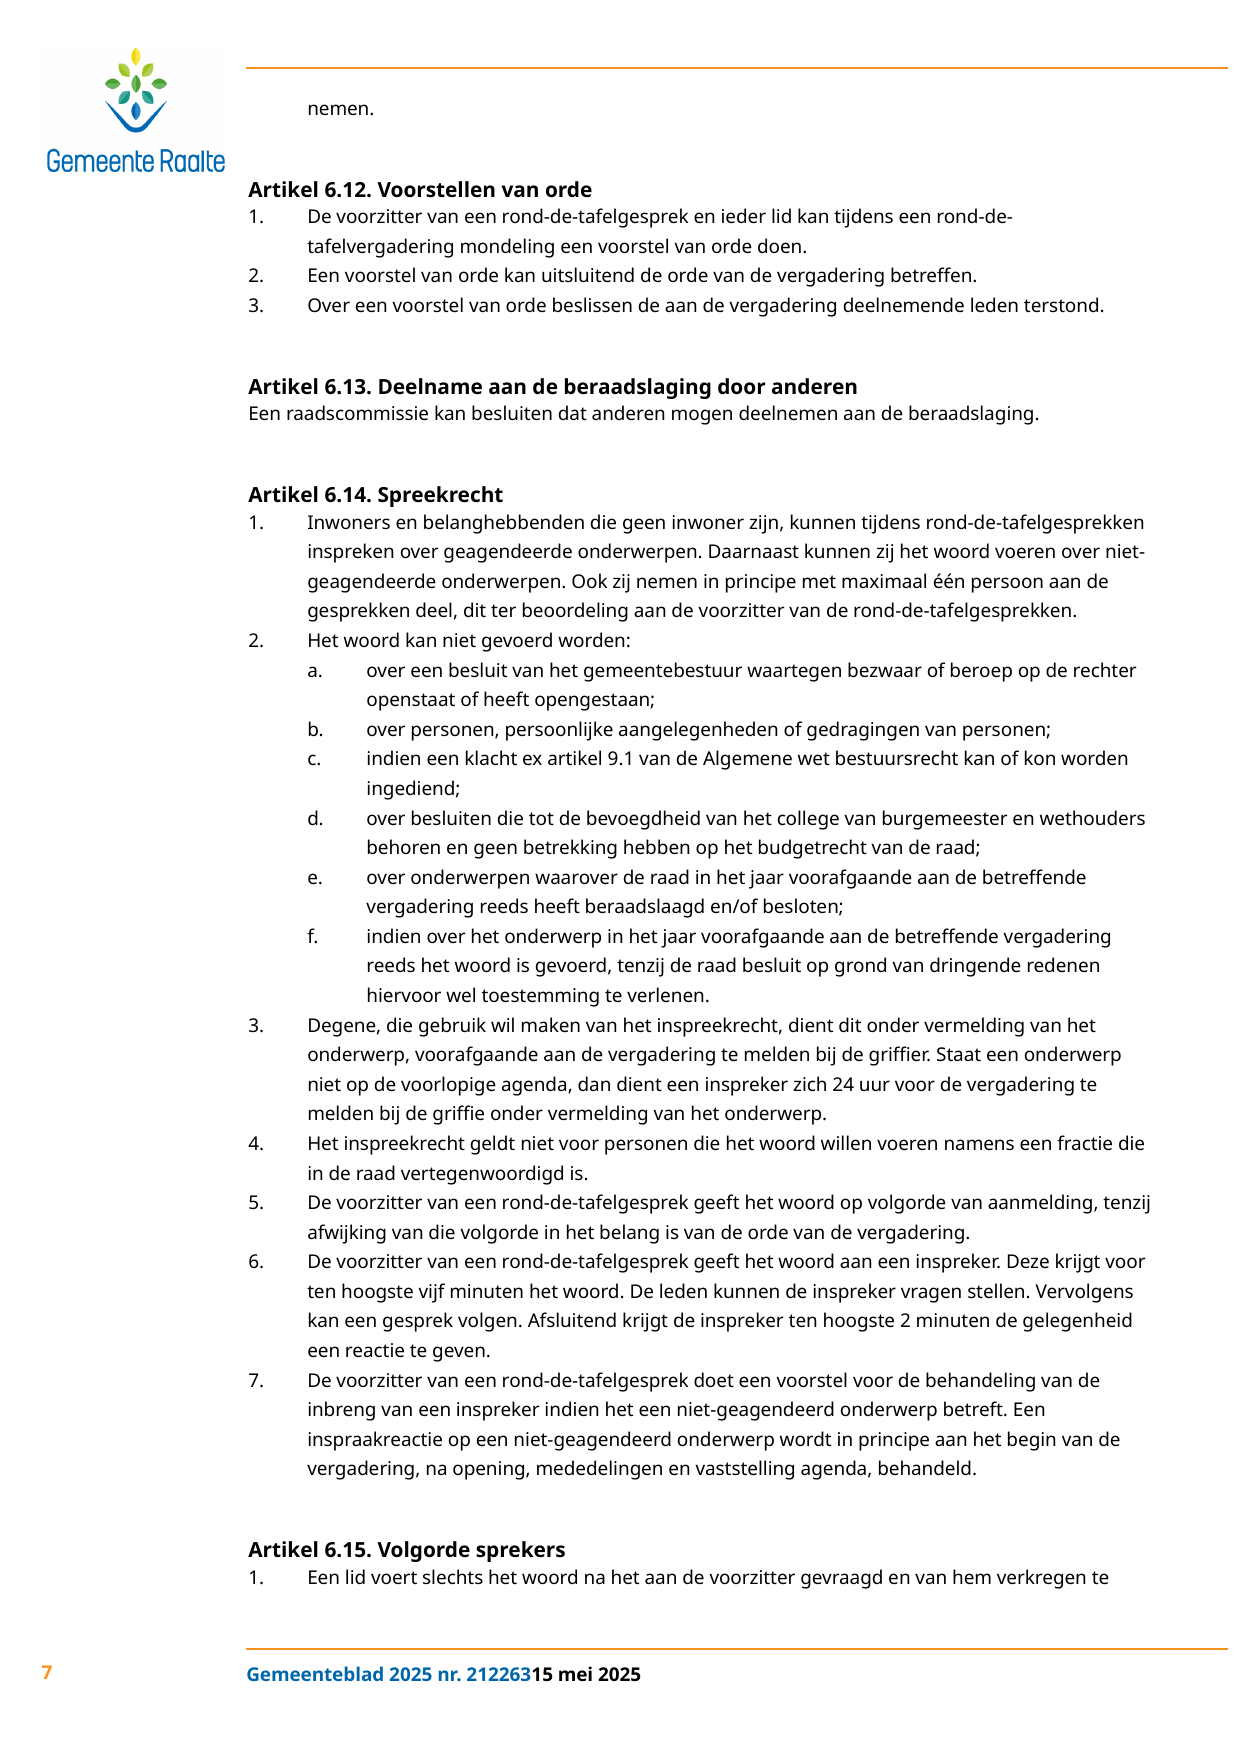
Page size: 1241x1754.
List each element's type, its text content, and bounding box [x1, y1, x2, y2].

list De voorzitter van een rond-de-tafelgesprek geeft het woord aan een inspreker. Deze krijgt voor ten hoogste vijf minuten het woord. De leden kunnen de inspreker vragen stellen. Vervolgens kan een gesprek volgen. Afsluitend krijgt de inspreker ten hoogste 2 minuten de gelegenheid een reactie te geven. [248, 1248, 1152, 1363]
list Over een voorstel van orde beslissen de aan de vergadering deelnemende leden terstond. [248, 292, 1152, 318]
list Inwoners en belanghebbenden die geen inwoner zijn, kunnen tijdens rond-de-tafelgesprekken inspreken over geagendeerde onderwerpen. Daarnaast kunnen zij het woord voeren over niet-geagendeerde onderwerpen. Ook zij nemen in principe met maximaal één persoon aan de gesprekken deel, dit ter beoordeling aan de voorzitter van de rond-de-tafelgesprekken. [248, 509, 1152, 623]
text Artikel 6.14. Spreekrecht [248, 480, 1152, 509]
list Een voorstel van orde kan uitsluitend de orde van de vergadering betreffen. [248, 262, 1152, 288]
list De voorzitter van een rond-de-tafelgesprek doet een voorstel voor de behandeling van de inbreng van een inspreker indien het een niet-geagendeerd onderwerp betreft. Een inspraakreactie op een niet-geagendeerd onderwerp wordt in principe aan het begin van de vergadering, na opening, mededelingen en vaststelling agenda, behandeld. [248, 1367, 1152, 1481]
list Degene, die gebruik wil maken van het inspreekrecht, dient dit onder vermelding van het onderwerp, voorafgaande aan de vergadering te melden bij de griffier. Staat een onderwerp niet op de voorlopige agenda, dan dient een inspreker zich 24 uur voor de vergadering te melden bij de griffie onder vermelding van het onderwerp. [248, 1012, 1152, 1126]
list Een lid voert slechts het woord na het aan de voorzitter gevraagd en van hem verkregen te [248, 1564, 1152, 1590]
list over een besluit van het gemeentebestuur waartegen bezwaar of beroep op de rechter openstaat of heeft opengestaan; [307, 657, 1152, 712]
list over onderwerpen waarover de raad in het jaar voorafgaande aan de betreffende vergadering reeds heeft beraadslaagd en/of besloten; [307, 864, 1152, 919]
list De voorzitter van een rond-de-tafelgesprek geeft het woord op volgorde van aanmelding, tenzij afwijking van die volgorde in het belang is van de orde van de vergadering. [248, 1189, 1152, 1244]
text Artikel 6.15. Volgorde sprekers [248, 1536, 1152, 1564]
picture [41, 47, 231, 172]
text Een raadscommissie kan besluiten dat anderen mogen deelnemen aan de beraadslaging. [248, 400, 1152, 426]
list indien over het onderwerp in het jaar voorafgaande aan de betreffende vergadering reeds het woord is gevoerd, tenzij de raad besluit op grond van dringende redenen hiervoor wel toestemming te verlenen. [307, 923, 1152, 1008]
text Artikel 6.13. Deelname aan de beraadslaging door anderen [248, 372, 1152, 400]
list Het inspreekrecht geldt niet voor personen die het woord willen voeren namens een fractie die in de raad vertegenwoordigd is. [248, 1130, 1152, 1185]
text Artikel 6.12. Voorstellen van orde [248, 175, 1152, 203]
list indien een klacht ex artikel 9.1 van de Algemene wet bestuursrecht kan of kon worden ingediend; [307, 746, 1152, 801]
list De voorzitter van een rond-de-tafelgesprek en ieder lid kan tijdens een rond-de-tafelvergadering mondeling een voorstel van orde doen. [248, 203, 1152, 258]
list Het woord kan niet gevoerd worden: [248, 627, 1152, 653]
list over personen, persoonlijke aangelegenheden of gedragingen van personen; [307, 716, 1152, 742]
list nemen. [248, 95, 1152, 121]
list over besluiten die tot de bevoegdheid van het college van burgemeester en wethouders behoren en geen betrekking hebben op het budgetrecht van de raad; [307, 805, 1152, 860]
